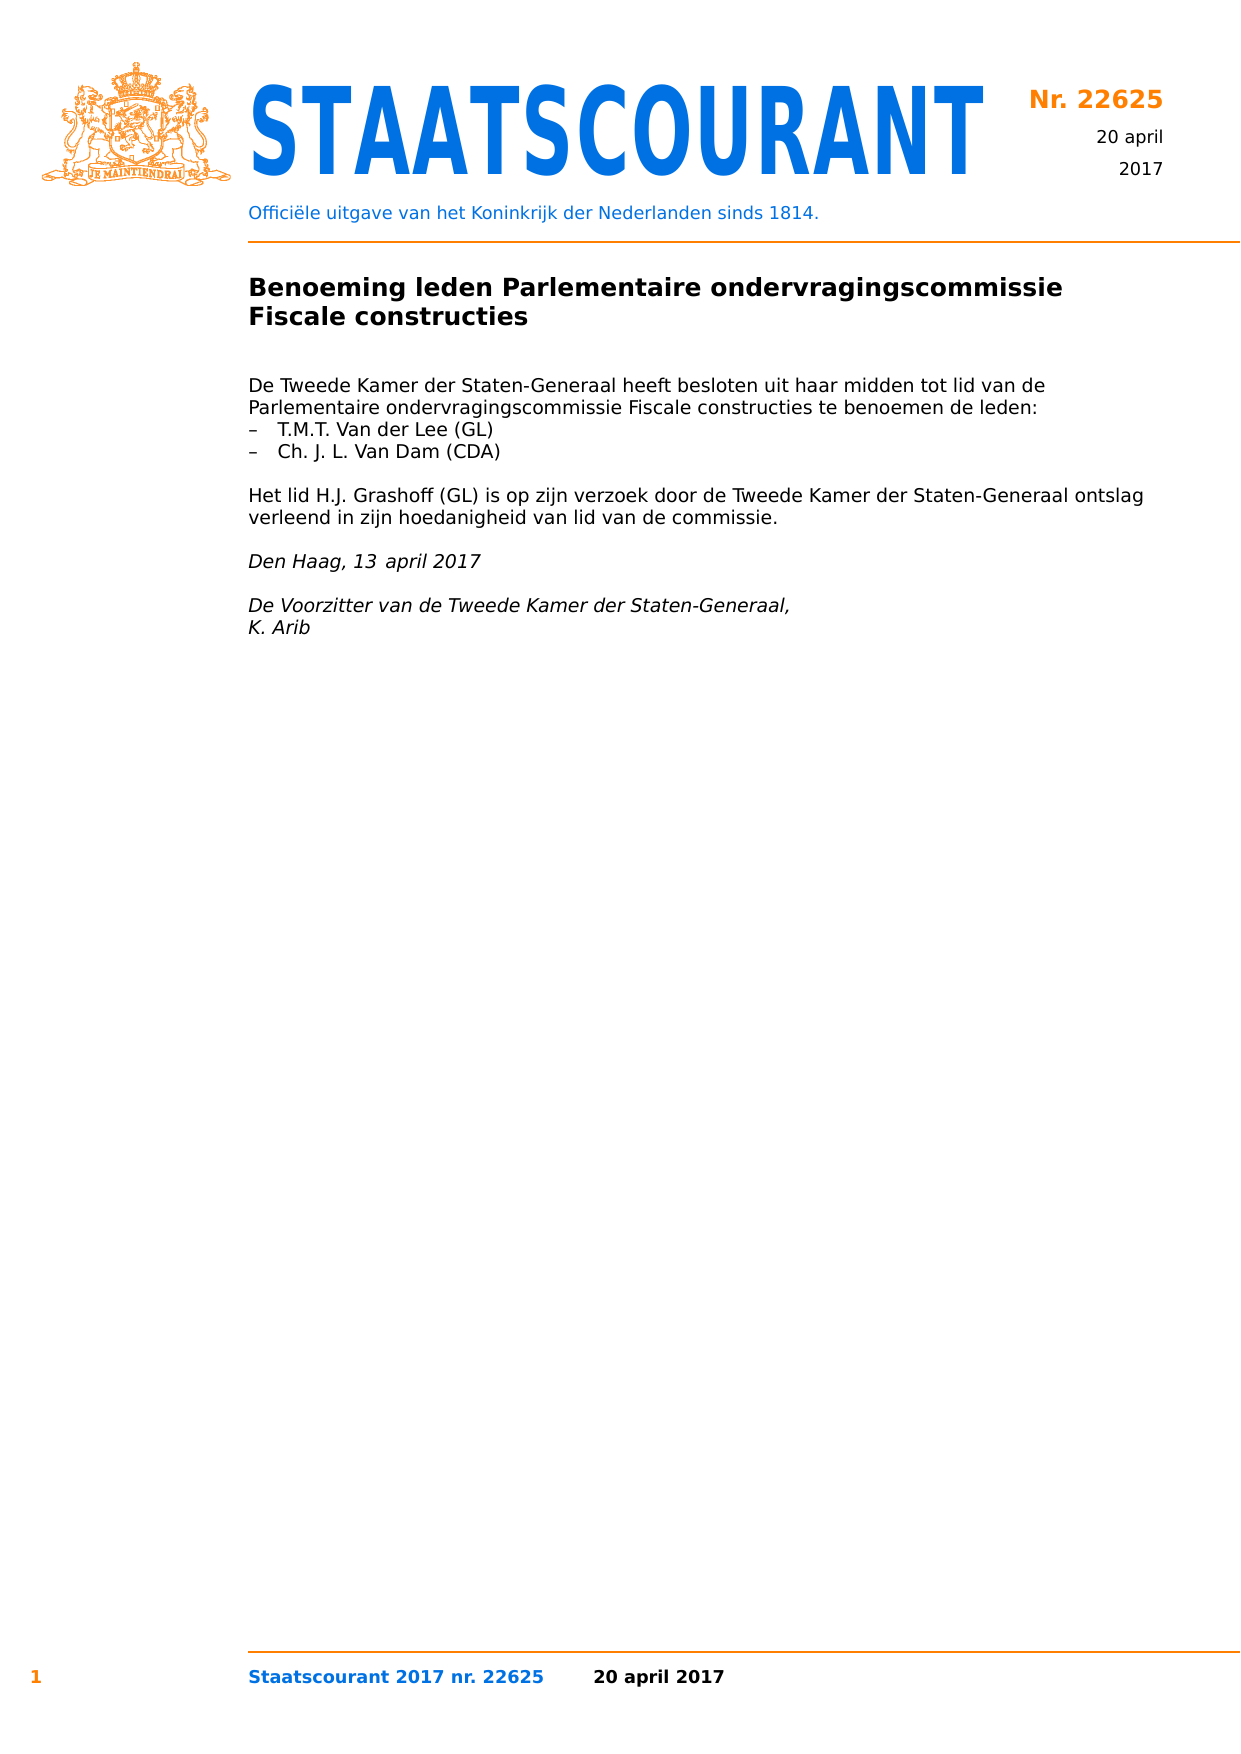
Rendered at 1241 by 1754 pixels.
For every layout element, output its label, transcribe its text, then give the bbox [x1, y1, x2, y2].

subtitle Benoeming leden Parlementaire ondervragingscommissie Fiscale constructies [248, 273, 1163, 331]
table_header [25, 62, 248, 241]
table_cell Officiële uitgave van het Koninkrijk der Nederlanden sinds 1814. [248, 203, 1240, 241]
text – T.M.T. Van der Lee (GL) [248, 419, 1163, 441]
text Den Haag, 13 april 2017 [248, 551, 1163, 573]
text – Ch. J. L. Van Dam (CDA) [248, 441, 1163, 463]
table_header STAATSCOURANT [248, 62, 998, 203]
table_header Nr. 22625 [998, 62, 1240, 121]
text De Voorzitter van de Tweede Kamer der Staten-Generaal, K. Arib [248, 594, 1163, 638]
text De Tweede Kamer der Staten-Generaal heeft besloten uit haar midden tot lid van de Parlementaire ondervragingscommissie Fiscale constructies te benoemen de leden: [248, 375, 1163, 419]
text Het lid H.J. Grashoff (GL) is op zijn verzoek door de Tweede Kamer der Staten-Generaal ontslag verleend in zijn hoedanigheid van lid van de commissie. [248, 485, 1163, 529]
table_cell 2017 [998, 153, 1240, 203]
table_cell 20 april [998, 121, 1240, 153]
picture [41, 62, 231, 186]
